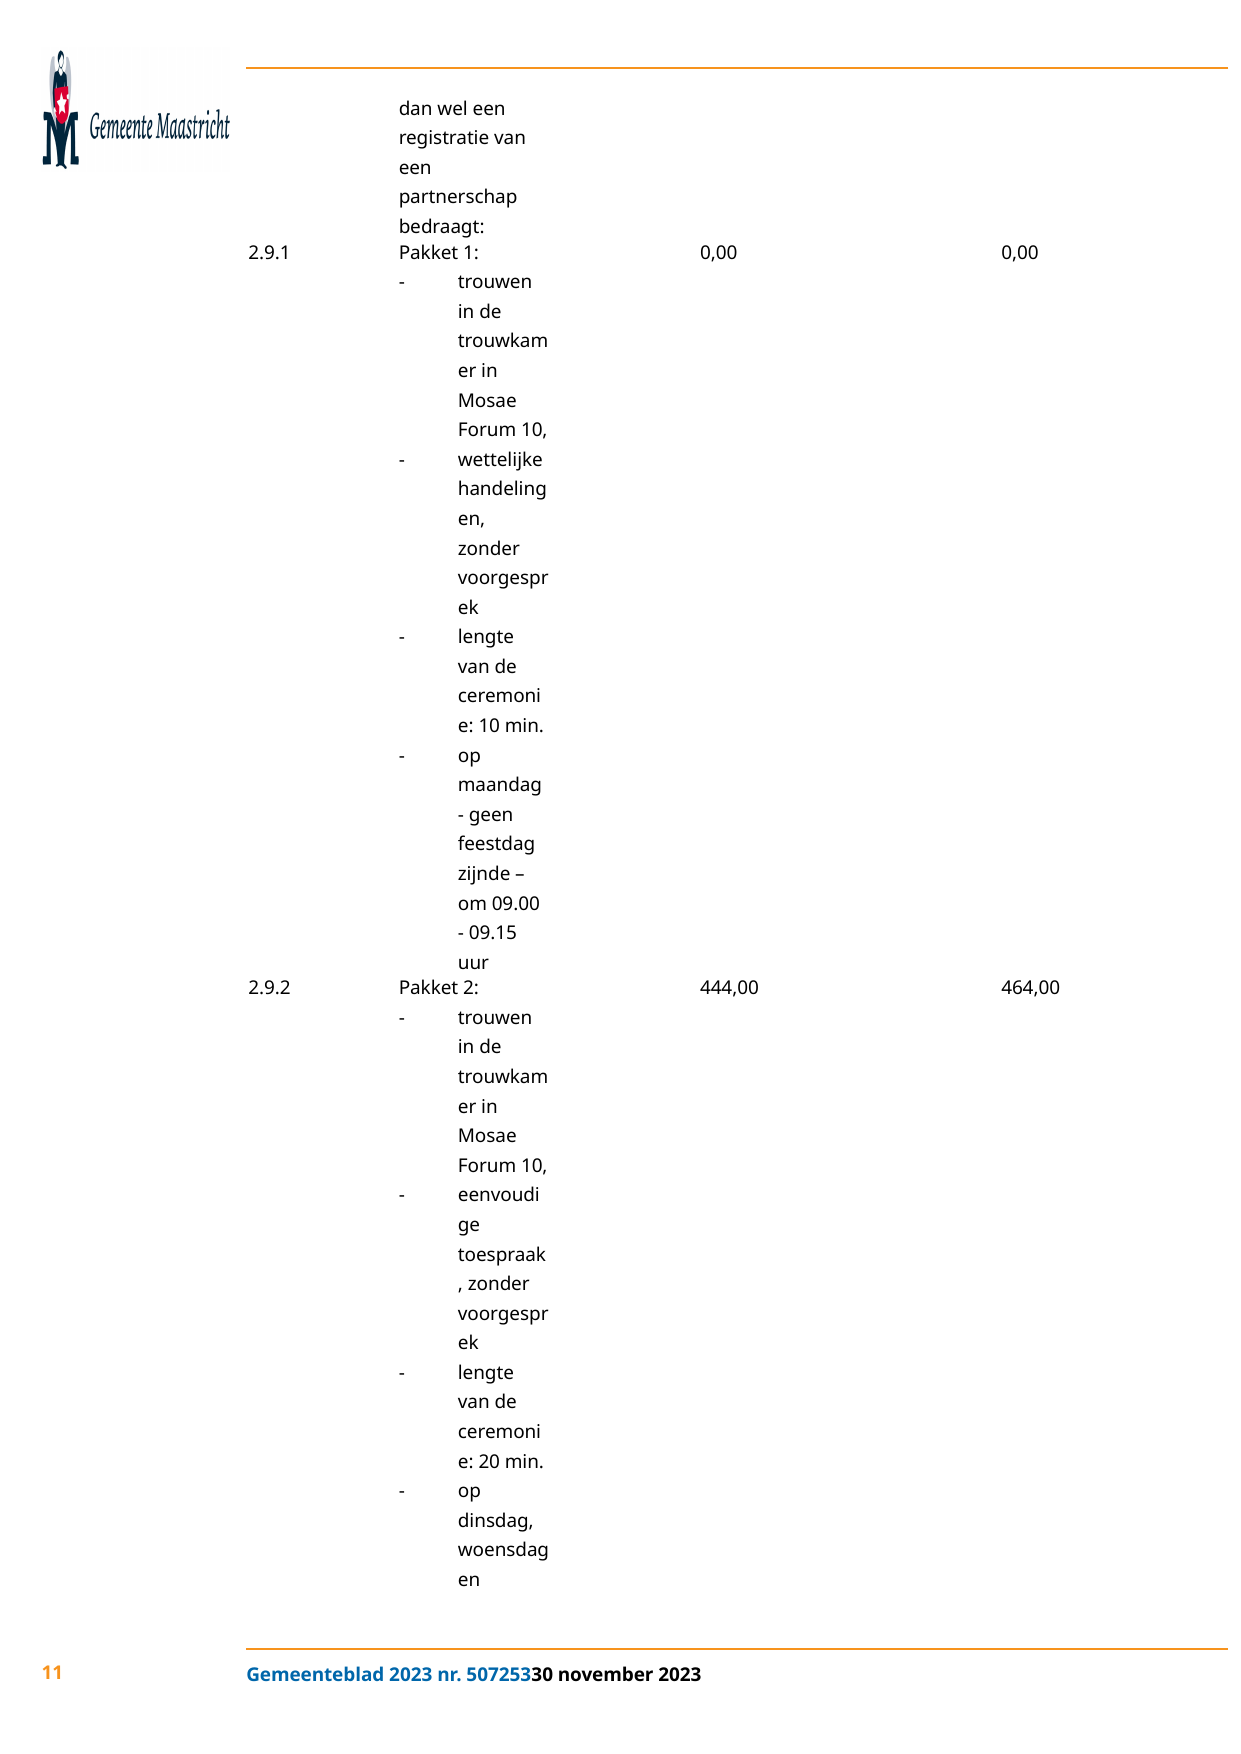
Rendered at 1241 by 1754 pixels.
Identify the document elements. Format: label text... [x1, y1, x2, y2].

table_cell 444,00 [700, 975, 850, 1592]
table_cell [549, 239, 700, 974]
table_cell [549, 95, 700, 239]
table_cell Pakket 2: trouwen in de trouwkamer in Mosae Forum 10, eenvoudige toespraak, zonder voorgesprek lengte van de ceremonie: 20 min. op dinsdag, woensdag en [399, 975, 549, 1592]
table_cell [1001, 95, 1152, 239]
table_cell [700, 95, 850, 239]
table_cell 0,00 [700, 239, 850, 974]
table_cell Pakket 1: trouwen in de trouwkamer in Mosae Forum 10, wettelijke handelingen, zonder voorgesprek lengte van de ceremonie: 10 min. op maandag - geen feestdag zijnde – om 09.00 - 09.15 uur [399, 239, 549, 974]
table_cell 2.9.2 [248, 975, 398, 1592]
table_cell [850, 975, 1001, 1592]
table_cell 464,00 [1001, 975, 1152, 1592]
table_cell 2.9.1 [248, 239, 398, 974]
table_cell [850, 239, 1001, 974]
table_cell [850, 95, 1001, 239]
table_cell 0,00 [1001, 239, 1152, 974]
picture [41, 47, 231, 172]
table_cell dan wel een registratie van een partnerschap bedraagt: [399, 95, 549, 239]
table_cell [549, 975, 700, 1592]
table_cell [248, 95, 398, 239]
